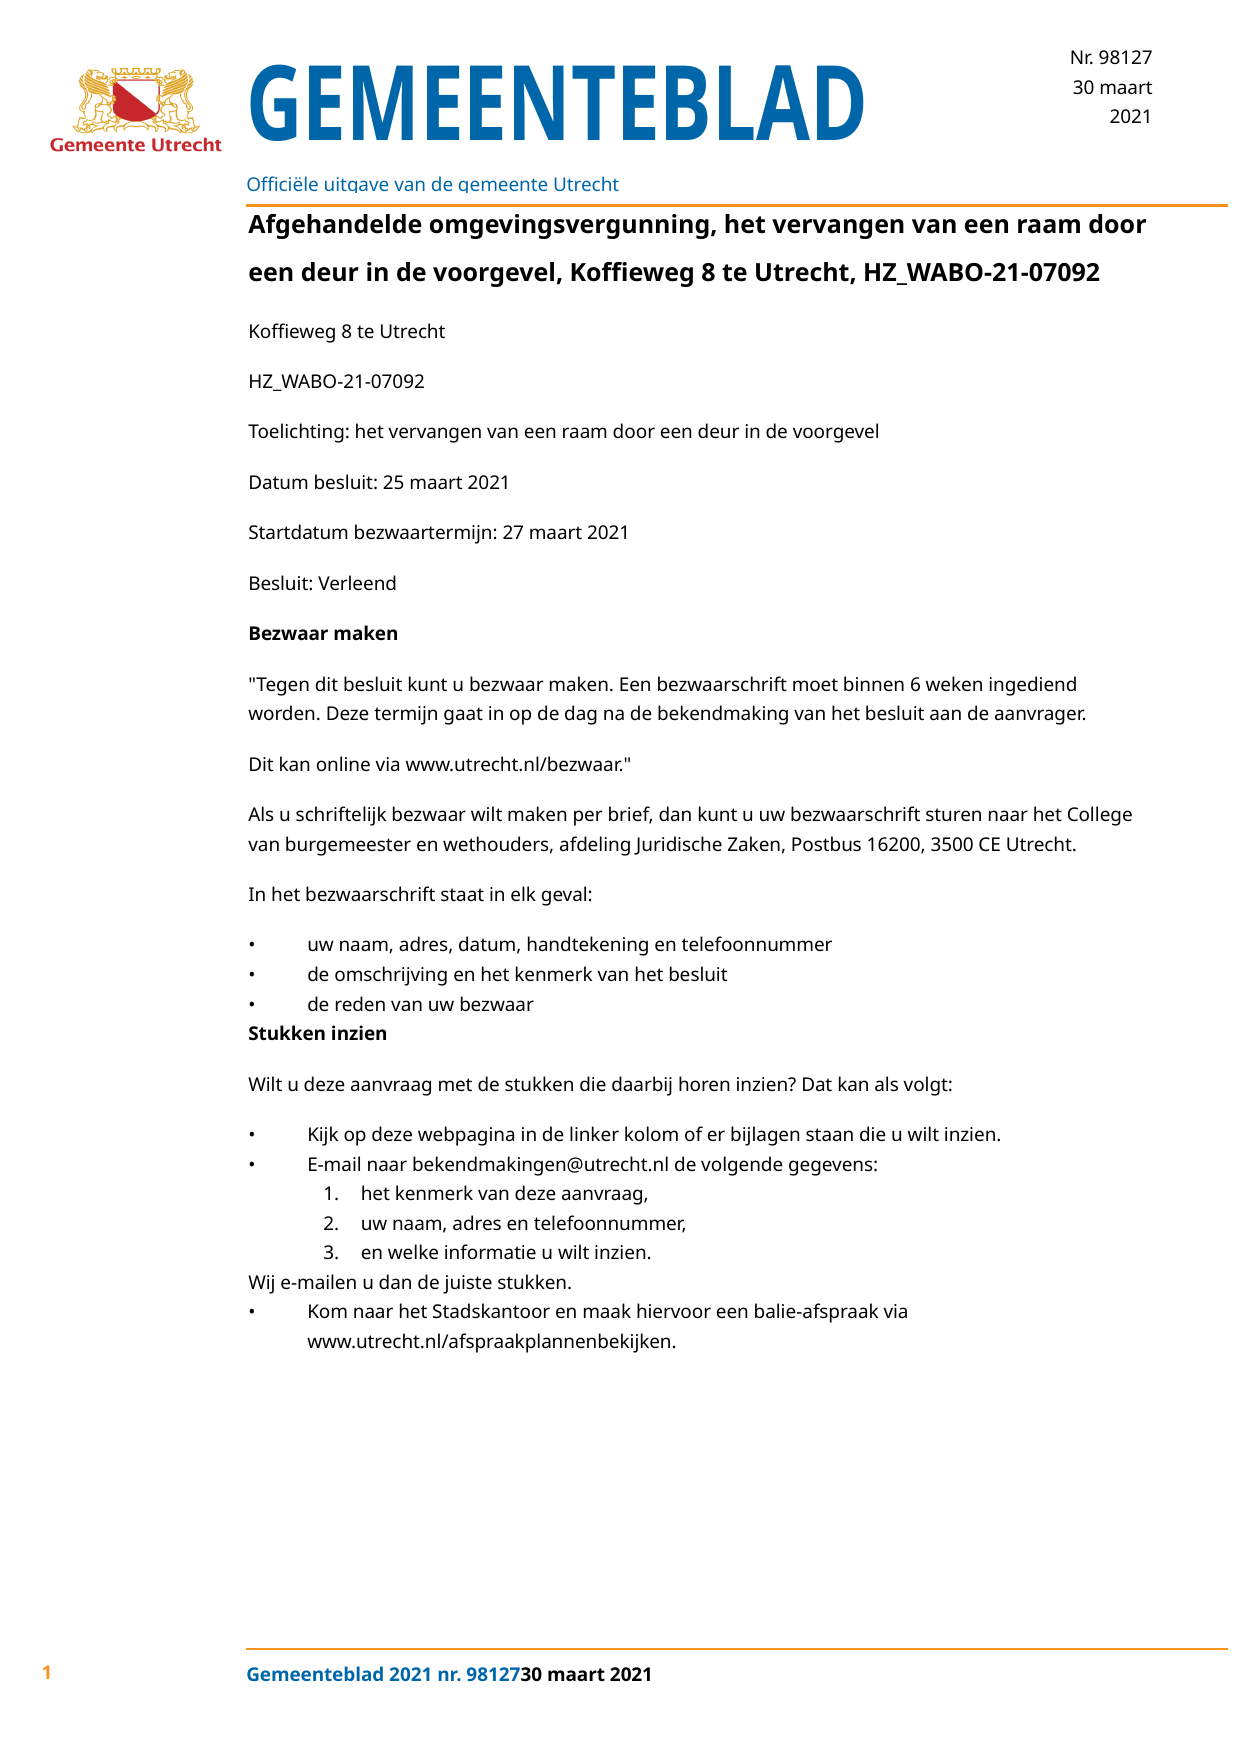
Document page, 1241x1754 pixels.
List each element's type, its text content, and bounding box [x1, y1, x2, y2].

text HZ_WABO-21-07092 [248, 368, 1152, 394]
list uw naam, adres, datum, handtekening en telefoonnummer [248, 932, 1152, 957]
text Wilt u deze aanvraag met de stukken die daarbij horen inzien? Dat kan als volgt: [248, 1071, 1152, 1097]
list de reden van uw bezwaar [248, 991, 1152, 1017]
text Als u schriftelijk bezwaar wilt maken per brief, dan kunt u uw bezwaarschrift sturen naar het College van burgemeester en wethouders, afdeling Juridische Zaken, Postbus 16200, 3500 CE Utrecht. [248, 801, 1152, 857]
list uw naam, adres en telefoonnummer, [323, 1210, 1152, 1236]
text Stukken inzien [248, 1020, 1152, 1046]
text Datum besluit: 25 maart 2021 [248, 469, 1152, 495]
text Besluit: Verleend [248, 570, 1152, 596]
list Kijk op deze webpagina in de linker kolom of er bijlagen staan die u wilt inzien. [248, 1121, 1152, 1147]
list en welke informatie u wilt inzien. [323, 1239, 1152, 1265]
list de omschrijving en het kenmerk van het besluit [248, 961, 1152, 987]
text Toelichting: het vervangen van een raam door een deur in de voorgevel [248, 419, 1152, 444]
text Wij e-mailen u dan de juiste stukken. [248, 1269, 1152, 1295]
list het kenmerk van deze aanvraag, [323, 1180, 1152, 1206]
text Bezwaar maken [248, 620, 1152, 646]
picture [41, 47, 231, 172]
text Dit kan online via www.utrecht.nl/bezwaar." [248, 751, 1152, 777]
text In het bezwaarschrift staat in elk geval: [248, 881, 1152, 907]
list E-mail naar bekendmakingen@utrecht.nl de volgende gegevens: [248, 1151, 1152, 1177]
text Afgehandelde omgevingsvergunning, het vervangen van een raam door een deur in de voorgevel, Koffieweg 8 te Utrecht, HZ_WABO-21-07092 [248, 207, 1152, 288]
text Koffieweg 8 te Utrecht [248, 318, 1152, 344]
text Startdatum bezwaartermijn: 27 maart 2021 [248, 519, 1152, 545]
text "Tegen dit besluit kunt u bezwaar maken. Een bezwaarschrift moet binnen 6 weken ingediend worden. Deze termijn gaat in op de dag na de bekendmaking van het besluit aan de aanvrager. [248, 671, 1152, 726]
list Kom naar het Stadskantoor en maak hiervoor een balie-afspraak via www.utrecht.nl/afspraakplannenbekijken. [248, 1299, 1152, 1354]
